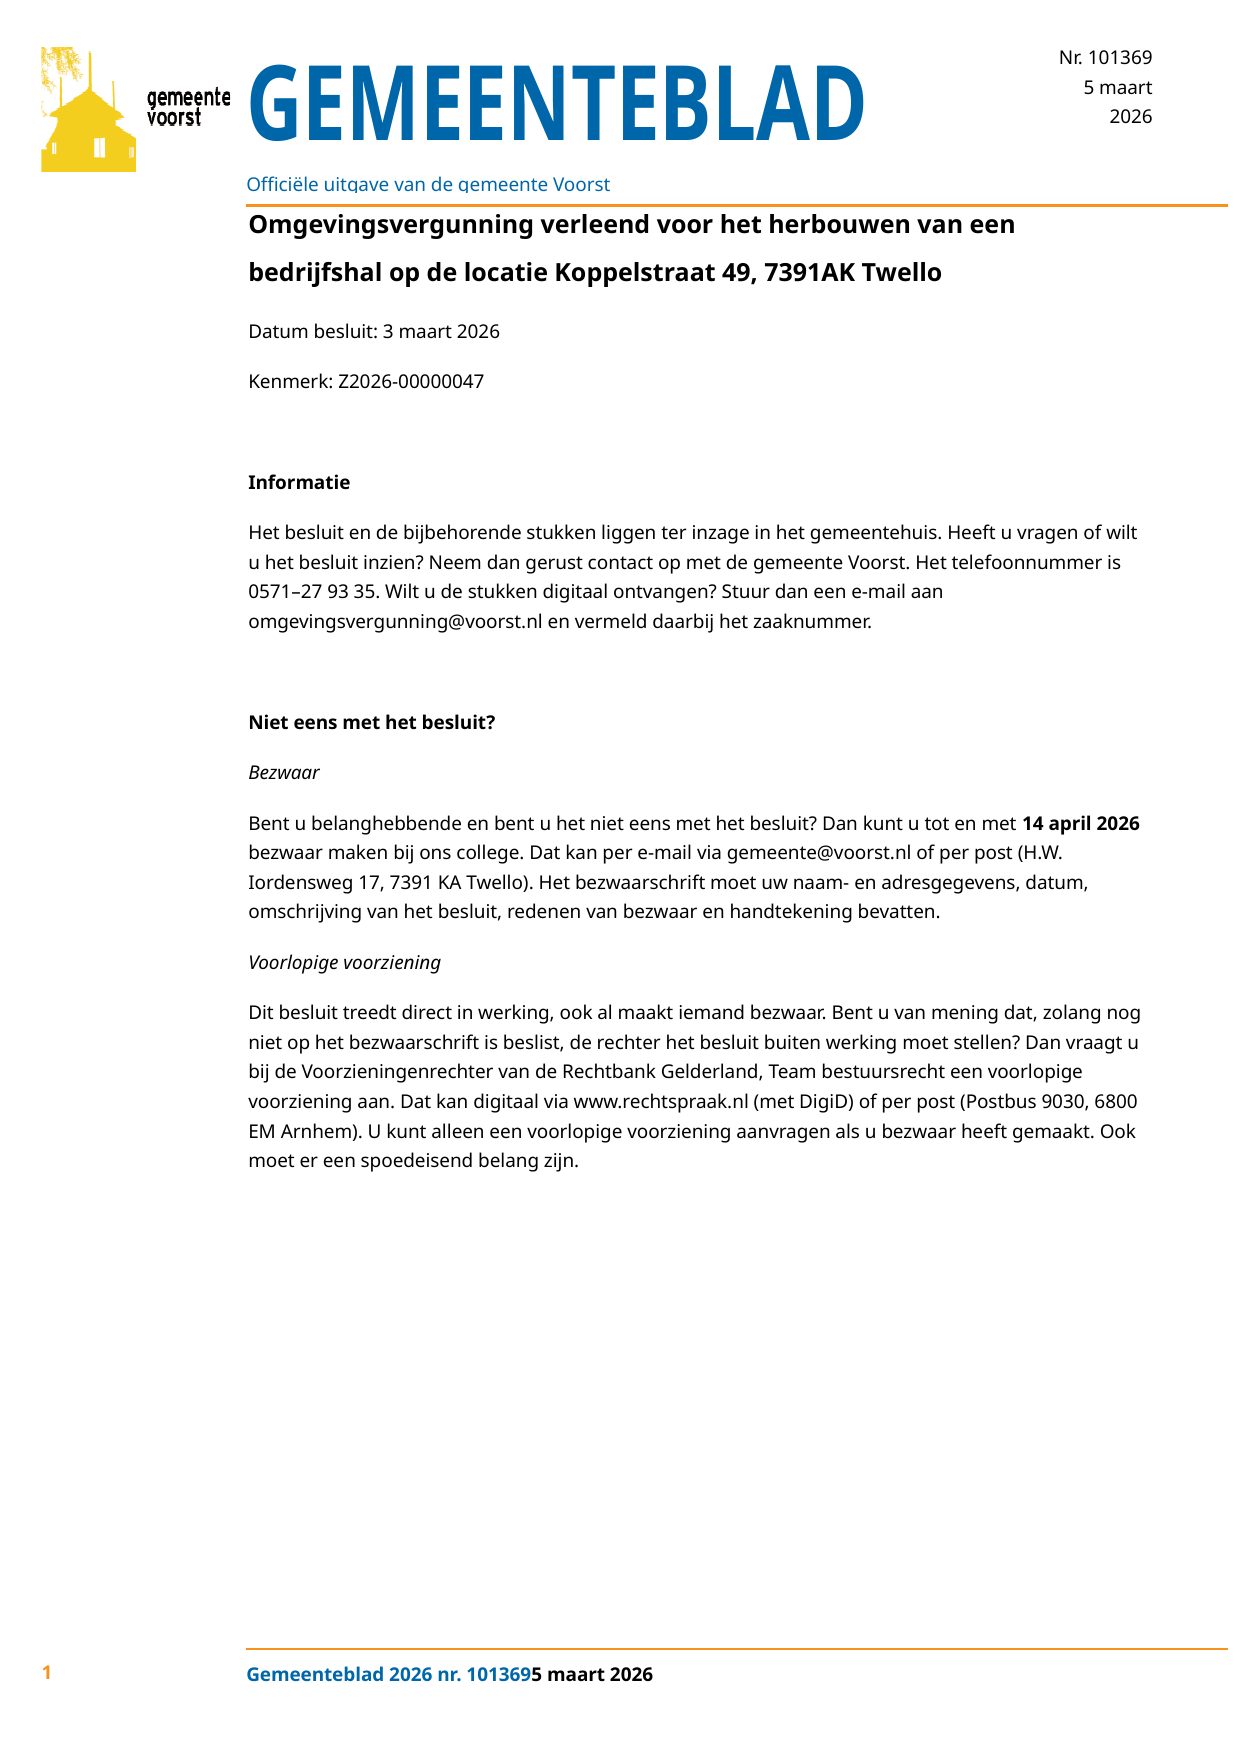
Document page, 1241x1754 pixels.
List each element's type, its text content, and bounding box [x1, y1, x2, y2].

text Het besluit en de bijbehorende stukken liggen ter inzage in het gemeentehuis. Heeft u vragen of wilt u het besluit inzien? Neem dan gerust contact op met de gemeente Voorst. Het telefoonnummer is 0571–27 93 35. Wilt u de stukken digitaal ontvangen? Stuur dan een e-mail aan omgevingsvergunning@voorst.nl en vermeld daarbij het zaaknummer. [248, 519, 1152, 634]
text Voorlopige voorziening [248, 949, 1152, 975]
text Dit besluit treedt direct in werking, ook al maakt iemand bezwaar. Bent u van mening dat, zolang nog niet op het bezwaarschrift is beslist, de rechter het besluit buiten werking moet stellen? Dan vraagt u bij de Voorzieningenrechter van de Rechtbank Gelderland, Team bestuursrecht een voorlopige voorziening aan. Dat kan digitaal via www.rechtspraak.nl (met DigiD) of per post (Postbus 9030, 6800 EM Arnhem). U kunt alleen een voorlopige voorziening aanvragen als u bezwaar heeft gemaakt. Ook moet er een spoedeisend belang zijn. [248, 999, 1152, 1173]
text Datum besluit: 3 maart 2026 [248, 318, 1152, 344]
picture [41, 47, 231, 172]
text Bezwaar [248, 759, 1152, 785]
text Informatie [248, 469, 1152, 495]
text Kenmerk: Z2026-00000047 [248, 368, 1152, 394]
text Omgevingsvergunning verleend voor het herbouwen van een bedrijfshal op de locatie Koppelstraat 49, 7391AK Twello [248, 207, 1152, 288]
text Niet eens met het besluit? [248, 709, 1152, 735]
text Bent u belanghebbende en bent u het niet eens met het besluit? Dan kunt u tot en met 14 april 2026 bezwaar maken bij ons college. Dat kan per e-mail via gemeente@voorst.nl of per post (H.W. Iordensweg 17, 7391 KA Twello). Het bezwaarschrift moet uw naam- en adresgegevens, datum, omschrijving van het besluit, redenen van bezwaar en handtekening bevatten. [248, 810, 1152, 924]
